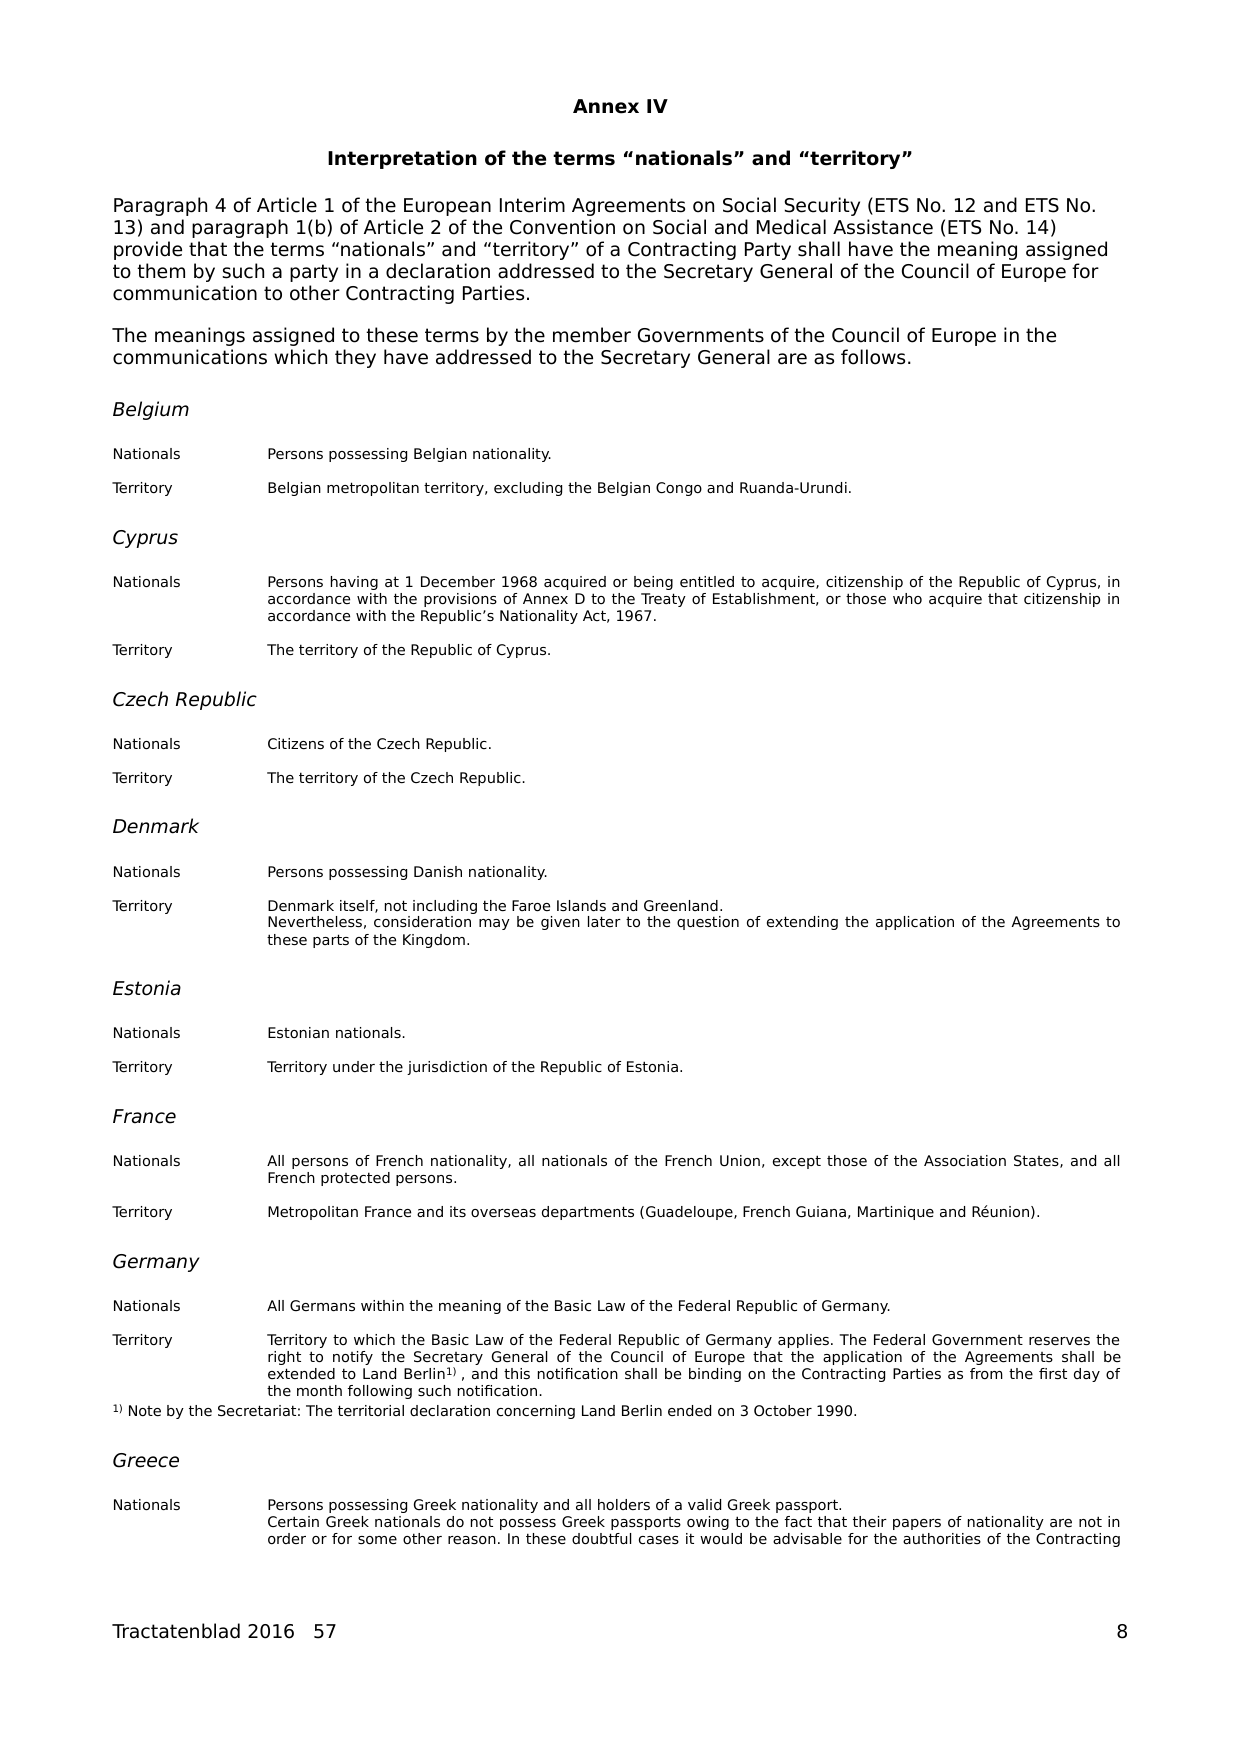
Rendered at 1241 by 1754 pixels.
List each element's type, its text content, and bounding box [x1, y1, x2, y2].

table_cell [112, 1187, 261, 1204]
table_header Persons having at 1 December 1968 acquired or being entitled to acquire, citizenship of the Republic of Cyprus, in accordance with the provisions of Annex D to the Treaty of Establishment, or those who acquire that citizenship in accordance with the Republic’s Nationality Act, 1967. [261, 574, 1128, 624]
table_cell Territory [112, 642, 261, 658]
table_cell [261, 1042, 1128, 1059]
table_header Nationals [112, 736, 261, 752]
table_cell [261, 463, 1128, 480]
table_cell Territory [112, 1204, 261, 1221]
table_cell [112, 625, 261, 642]
table_cell [112, 463, 261, 480]
table_header Persons possessing Greek nationality and all holders of a valid Greek passport. [261, 1497, 1128, 1514]
subtitle Greece [112, 1450, 1128, 1472]
table_cell Belgian metropolitan territory, excluding the Belgian Congo and Ruanda-Urundi. [261, 480, 1128, 497]
table_header Nationals [112, 864, 261, 880]
table_cell [112, 914, 261, 948]
subtitle Cyprus [112, 527, 1128, 549]
subtitle Germany [112, 1251, 1128, 1273]
table_cell Territory [112, 1332, 261, 1400]
table_cell [112, 1514, 261, 1548]
table_cell Territory under the jurisdiction of the Republic of Estonia. [261, 1059, 1128, 1076]
table_cell Territory [112, 1059, 261, 1076]
subtitle Annex IV [112, 96, 1128, 118]
text The meanings assigned to these terms by the member Governments of the Council of Europe in the communications which they have addressed to the Secretary General are as follows. [112, 325, 1128, 369]
table_header Nationals [112, 1025, 261, 1042]
table_cell [261, 625, 1128, 642]
subtitle Interpretation of the terms “nationals” and “territory” [112, 148, 1128, 170]
table_cell [112, 1315, 261, 1332]
subtitle Czech Republic [112, 688, 1128, 711]
table_cell [261, 1187, 1128, 1204]
table_cell Denmark itself, not including the Faroe Islands and Greenland. [261, 898, 1128, 914]
table_header Persons possessing Belgian nationality. [261, 446, 1128, 463]
table_cell The territory of the Republic of Cyprus. [261, 642, 1128, 658]
table_cell [112, 880, 261, 897]
subtitle France [112, 1106, 1128, 1128]
table_cell 1) Note by the Secretariat: The territorial declaration concerning Land Berlin ended on 3 October 1990. [112, 1400, 1128, 1420]
table_cell Territory [112, 898, 261, 914]
text Paragraph 4 of Article 1 of the European Interim Agreements on Social Security (ETS No. 12 and ETS No. 13) and paragraph 1(b) of Article 2 of the Convention on Social and Medical Assistance (ETS No. 14) provide that the terms “nationals” and “territory” of a Contracting Party shall have the meaning assigned to them by such a party in a declaration addressed to the Secretary General of the Council of Europe for communication to other Contracting Parties. [112, 195, 1128, 305]
table_cell Certain Greek nationals do not possess Greek passports owing to the fact that their papers of nationality are not in order or for some other reason. In these doubtful cases it would be advisable for the authorities of the Contracting [261, 1514, 1128, 1548]
table_cell The territory of the Czech Republic. [261, 770, 1128, 786]
subtitle Denmark [112, 816, 1128, 838]
table_header Persons possessing Danish nationality. [261, 864, 1128, 880]
table_cell Metropolitan France and its overseas departments (Guadeloupe, French Guiana, Martinique and Réunion). [261, 1204, 1128, 1221]
table_header Nationals [112, 574, 261, 624]
table_cell [261, 1315, 1128, 1332]
table_cell Territory [112, 770, 261, 786]
table_header All Germans within the meaning of the Basic Law of the Federal Republic of Germany. [261, 1298, 1128, 1315]
table_cell [261, 880, 1128, 897]
table_cell [261, 753, 1128, 769]
table_cell [112, 1042, 261, 1059]
table_cell Nevertheless, consideration may be given later to the question of extending the application of the Agreements to these parts of the Kingdom. [261, 914, 1128, 948]
table_header Nationals [112, 1497, 261, 1514]
table_header Citizens of the Czech Republic. [261, 736, 1128, 752]
table_header Nationals [112, 1153, 261, 1187]
table_cell Territory [112, 480, 261, 497]
subtitle Estonia [112, 978, 1128, 1000]
table_cell Territory to which the Basic Law of the Federal Republic of Germany applies. The Federal Government reserves the right to notify the Secretary General of the Council of Europe that the application of the Agreements shall be extended to Land Berlin1), and this notification shall be binding on the Contracting Parties as from the first day of the month following such notification. [261, 1332, 1128, 1400]
table_cell [112, 753, 261, 769]
table_header Nationals [112, 446, 261, 463]
subtitle Belgium [112, 399, 1128, 421]
table_header Estonian nationals. [261, 1025, 1128, 1042]
table_header Nationals [112, 1298, 261, 1315]
table_header All persons of French nationality, all nationals of the French Union, except those of the Association States, and all French protected persons. [261, 1153, 1128, 1187]
